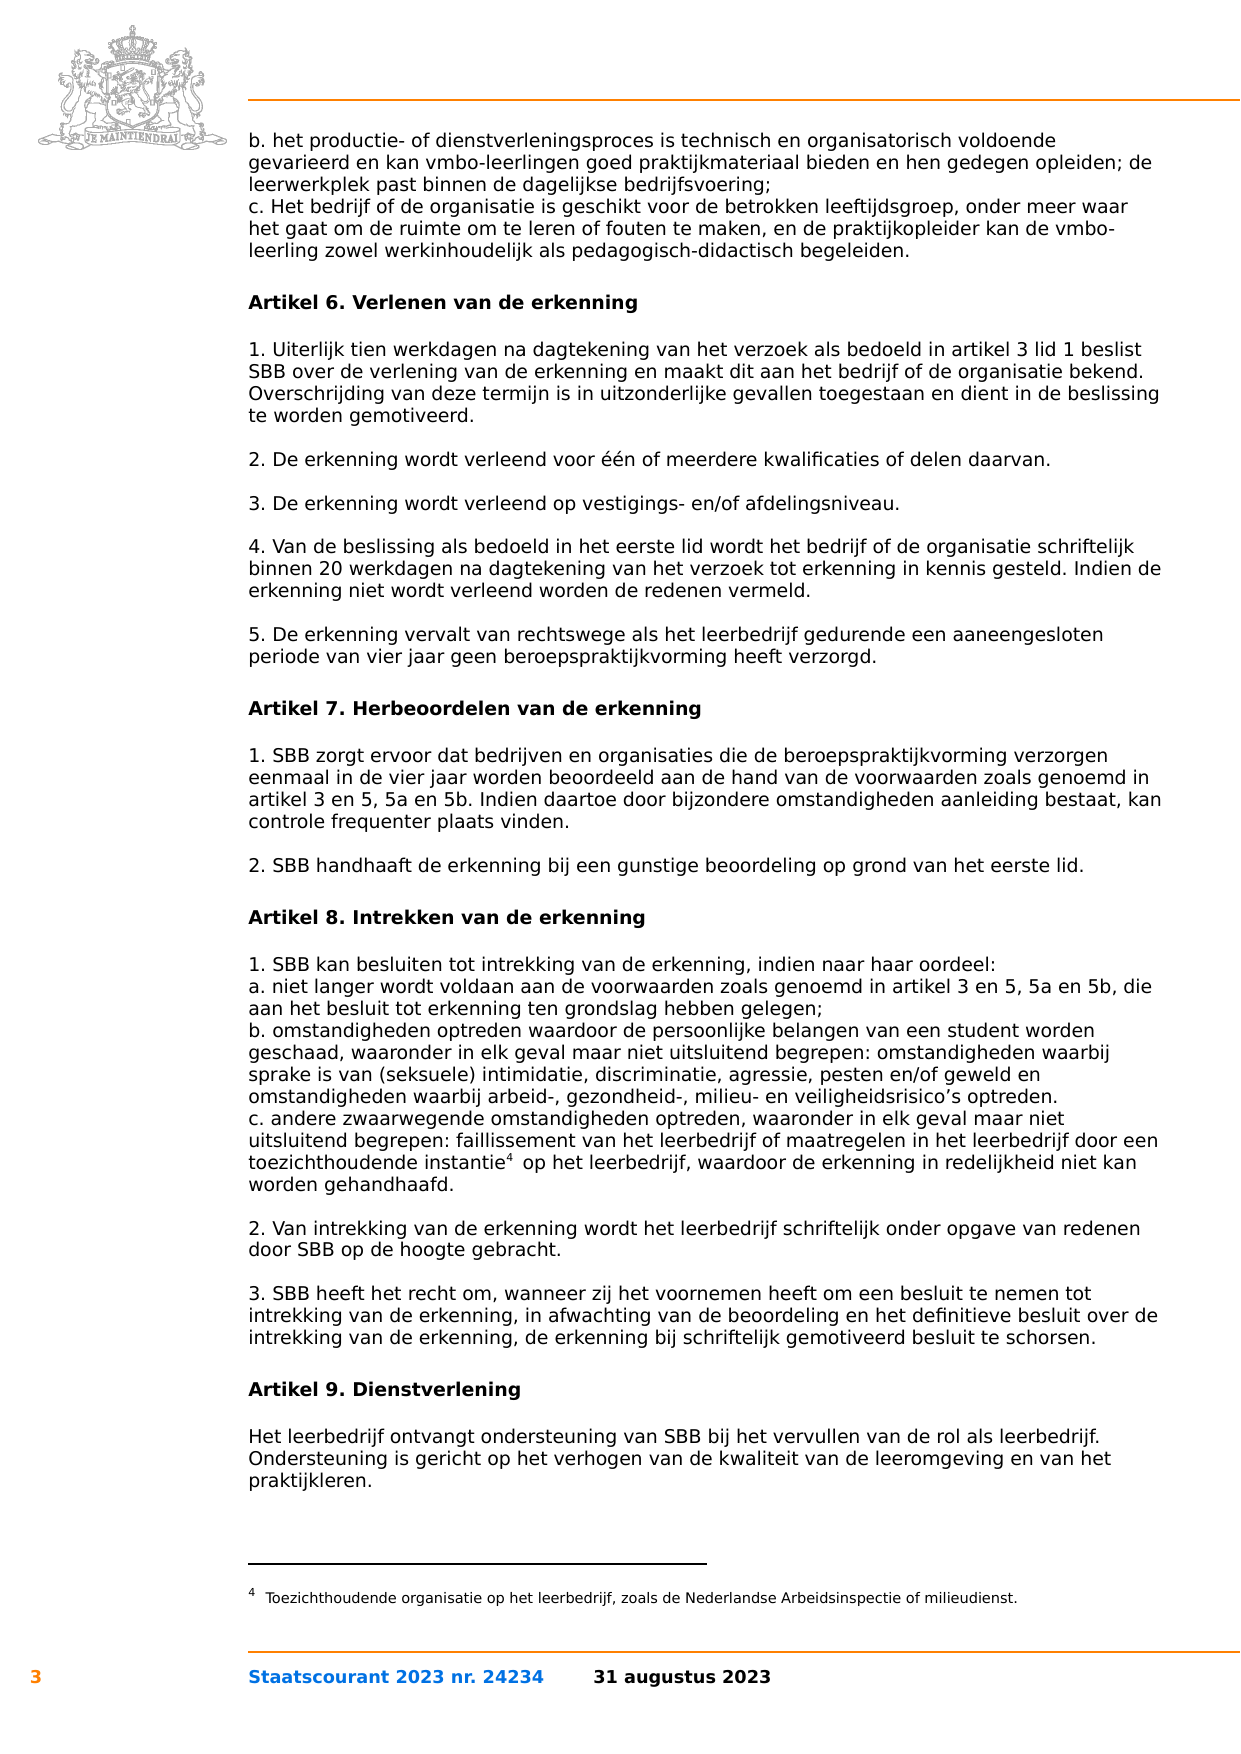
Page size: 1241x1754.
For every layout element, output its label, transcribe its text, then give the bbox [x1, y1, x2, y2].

text c. Het bedrijf of de organisatie is geschikt voor de betrokken leeftijdsgroep, onder meer waar het gaat om de ruimte om te leren of fouten te maken, en de praktijkopleider kan de vmbo-leerling zowel werkinhoudelijk als pedagogisch-didactisch begeleiden. [248, 196, 1163, 262]
text 1. Uiterlijk tien werkdagen na dagtekening van het verzoek als bedoeld in artikel 3 lid 1 beslist SBB over de verlening van de erkenning en maakt dit aan het bedrijf of de organisatie bekend. Overschrijding van deze termijn is in uitzonderlijke gevallen toegestaan en dient in de beslissing te worden gemotiveerd. [248, 339, 1163, 427]
text c. andere zwaarwegende omstandigheden optreden, waaronder in elk geval maar niet uitsluitend begrepen: faillissement van het leerbedrijf of maatregelen in het leerbedrijf door een toezichthoudende instantie op het leerbedrijf, waardoor de erkenning in redelijkheid niet kan worden gehandhaafd. [248, 1108, 1163, 1196]
text 2. Van intrekking van de erkenning wordt het leerbedrijf schriftelijk onder opgave van redenen door SBB op de hoogte gebracht. [248, 1217, 1163, 1261]
picture [38, 25, 227, 150]
text b. omstandigheden optreden waardoor de persoonlijke belangen van een student worden geschaad, waaronder in elk geval maar niet uitsluitend begrepen: omstandigheden waarbij sprake is van (seksuele) intimidatie, discriminatie, agressie, pesten en/of geweld en omstandigheden waarbij arbeid-, gezondheid-, milieu- en veiligheidsrisico’s optreden. [248, 1020, 1163, 1108]
text 3. De erkenning wordt verleend op vestigings- en/of afdelingsniveau. [248, 492, 1163, 514]
text 2. SBB handhaaft de erkenning bij een gunstige beoordeling op grond van het eerste lid. [248, 855, 1163, 877]
text 1. SBB zorgt ervoor dat bedrijven en organisaties die de beroepspraktijkvorming verzorgen eenmaal in de vier jaar worden beoordeeld aan de hand van de voorwaarden zoals genoemd in artikel 3 en 5, 5a en 5b. Indien daartoe door bijzondere omstandigheden aanleiding bestaat, kan controle frequenter plaats vinden. [248, 745, 1163, 833]
text 4. Van de beslissing als bedoeld in het eerste lid wordt het bedrijf of de organisatie schriftelijk binnen 20 werkdagen na dagtekening van het verzoek tot erkenning in kennis gesteld. Indien de erkenning niet wordt verleend worden de redenen vermeld. [248, 536, 1163, 602]
subtitle Artikel 6. Verlenen van de erkenning [248, 292, 1163, 314]
subtitle Artikel 8. Intrekken van de erkenning [248, 907, 1163, 929]
subtitle Artikel 7. Herbeoordelen van de erkenning [248, 698, 1163, 720]
text 1. SBB kan besluiten tot intrekking van de erkenning, indien naar haar oordeel: [248, 954, 1163, 976]
text Toezichthoudende organisatie op het leerbedrijf, zoals de Nederlandse Arbeidsinspectie of milieudienst. [248, 1586, 1163, 1608]
text 5. De erkenning vervalt van rechtswege als het leerbedrijf gedurende een aaneengesloten periode van vier jaar geen beroepspraktijkvorming heeft verzorgd. [248, 624, 1163, 668]
text 3. SBB heeft het recht om, wanneer zij het voornemen heeft om een besluit te nemen tot intrekking van de erkenning, in afwachting van de beoordeling en het definitieve besluit over de intrekking van de erkenning, de erkenning bij schriftelijk gemotiveerd besluit te schorsen. [248, 1283, 1163, 1349]
text a. niet langer wordt voldaan aan de voorwaarden zoals genoemd in artikel 3 en 5, 5a en 5b, die aan het besluit tot erkenning ten grondslag hebben gelegen; [248, 976, 1163, 1020]
text b. het productie- of dienstverleningsproces is technisch en organisatorisch voldoende gevarieerd en kan vmbo-leerlingen goed praktijkmateriaal bieden en hen gedegen opleiden; de leerwerkplek past binnen de dagelijkse bedrijfsvoering; [248, 130, 1163, 196]
text Het leerbedrijf ontvangt ondersteuning van SBB bij het vervullen van de rol als leerbedrijf. Ondersteuning is gericht op het verhogen van de kwaliteit van de leeromgeving en van het praktijkleren. [248, 1426, 1163, 1492]
text 2. De erkenning wordt verleend voor één of meerdere kwalificaties of delen daarvan. [248, 448, 1163, 471]
subtitle Artikel 9. Dienstverlening [248, 1379, 1163, 1401]
